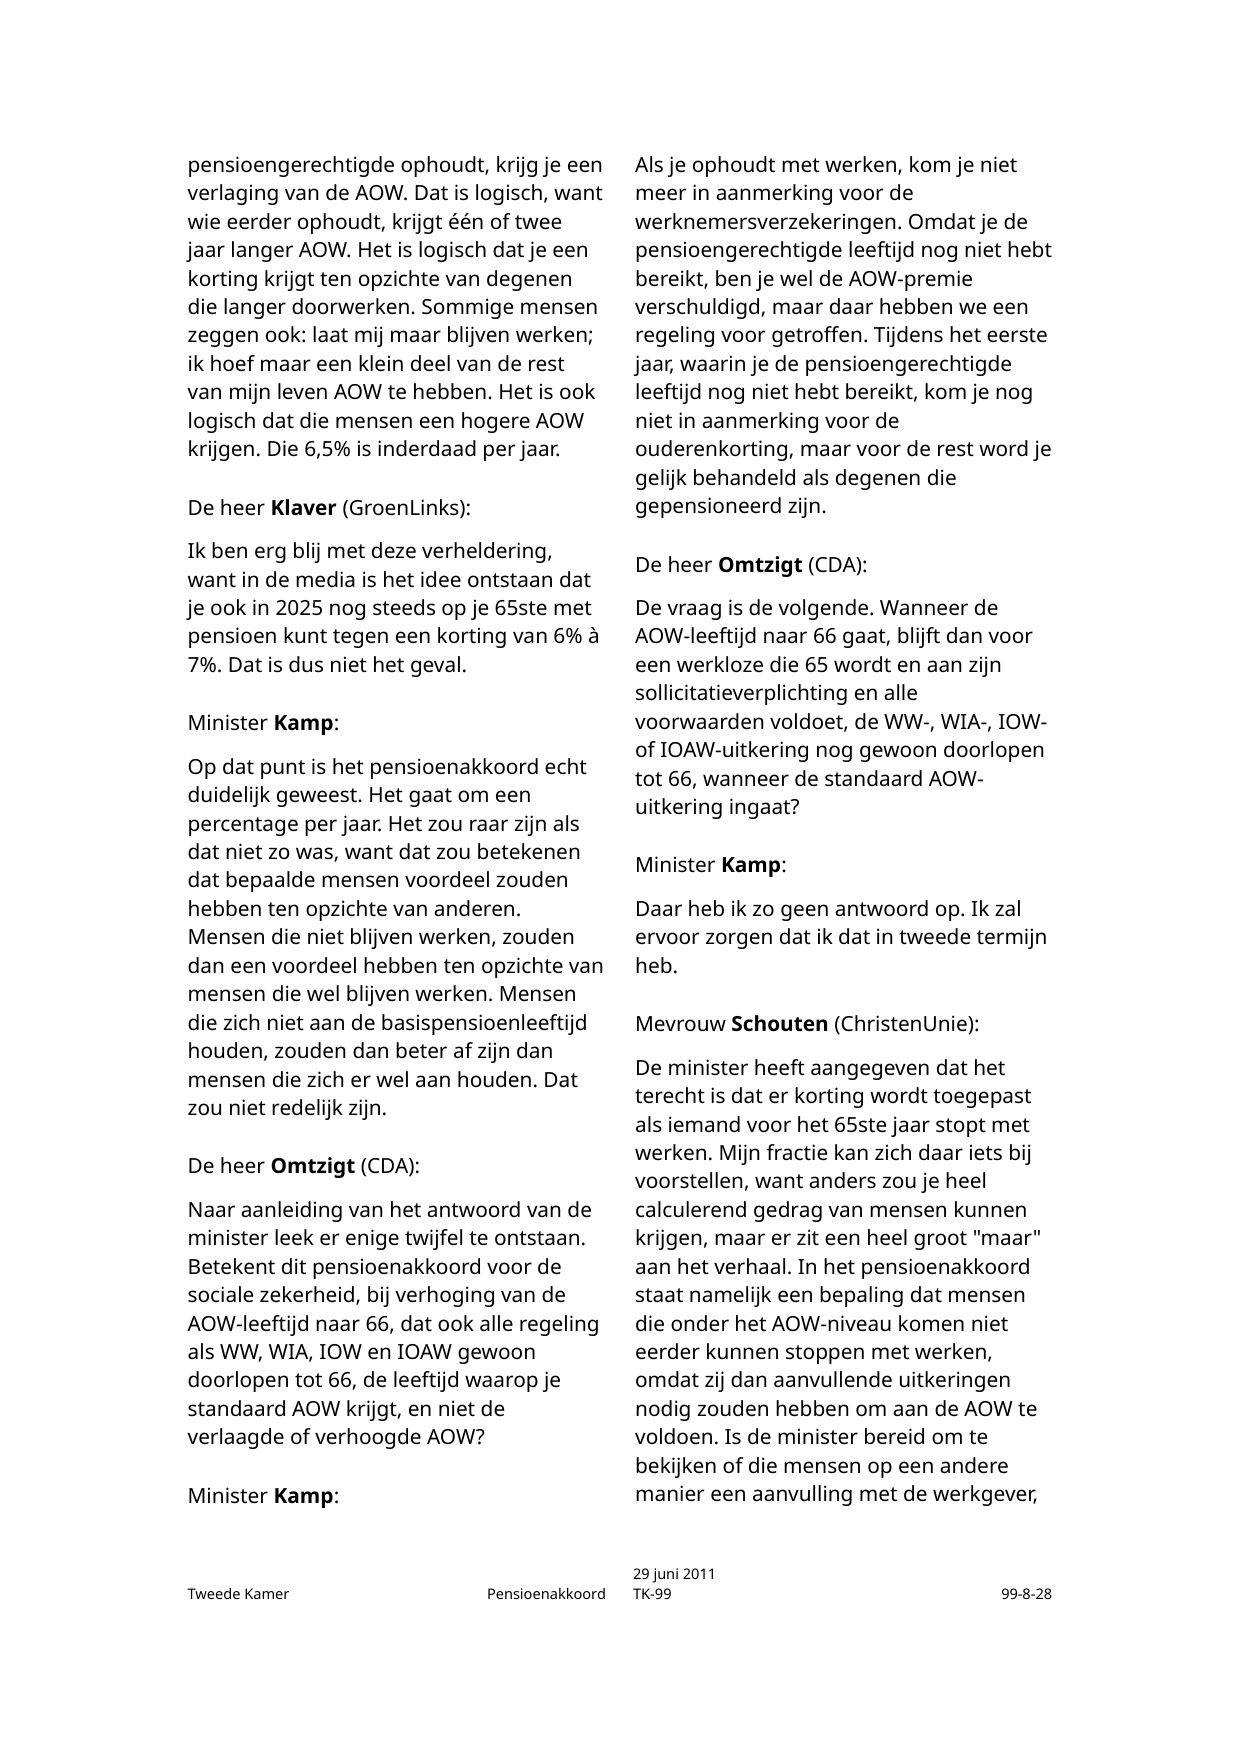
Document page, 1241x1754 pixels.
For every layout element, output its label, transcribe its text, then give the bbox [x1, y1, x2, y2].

text Minister Kamp: [187, 1481, 605, 1509]
text De heer Omtzigt (CDA): [187, 1152, 605, 1180]
text pensioengerechtigde ophoudt, krijg je een verlaging van de AOW. Dat is logisch, want wie eerder ophoudt, krijgt één of twee jaar langer AOW. Het is logisch dat je een korting krijgt ten opzichte van degenen die langer doorwerken. Sommige mensen zeggen ook: laat mij maar blijven werken; ik hoef maar een klein deel van de rest van mijn leven AOW te hebben. Het is ook logisch dat die mensen een hogere AOW krijgen. Die 6,5% is inderdaad per jaar. [187, 150, 605, 463]
text Naar aanleiding van het antwoord van de minister leek er enige twijfel te ontstaan. Betekent dit pensioenakkoord voor de sociale zekerheid, bij verhoging van de AOW-leeftijd naar 66, dat ook alle regeling als WW, WIA, IOW en IOAW gewoon doorlopen tot 66, de leeftijd waarop je standaard AOW krijgt, en niet de verlaagde of verhoogde AOW? [187, 1195, 605, 1451]
text Minister Kamp: [635, 851, 1053, 879]
text De heer Omtzigt (CDA): [635, 550, 1053, 578]
text Daar heb ik zo geen antwoord op. Ik zal ervoor zorgen dat ik dat in tweede termijn heb. [635, 894, 1053, 979]
text De minister heeft aangegeven dat het terecht is dat er korting wordt toegepast als iemand voor het 65ste jaar stopt met werken. Mijn fractie kan zich daar iets bij voorstellen, want anders zou je heel calculerend gedrag van mensen kunnen krijgen, maar er zit een heel groot "maar" aan het verhaal. In het pensioenakkoord staat namelijk een bepaling dat mensen die onder het AOW-niveau komen niet eerder kunnen stoppen met werken, omdat zij dan aanvullende uitkeringen nodig zouden hebben om aan de AOW te voldoen. Is de minister bereid om te bekijken of die mensen op een andere manier een aanvulling met de werkgever, [635, 1053, 1053, 1508]
text De vraag is de volgende. Wanneer de AOW-leeftijd naar 66 gaat, blijft dan voor een werkloze die 65 wordt en aan zijn sollicitatieverplichting en alle voorwaarden voldoet, de WW-, WIA-, IOW- of IOAW-uitkering nog gewoon doorlopen tot 66, wanneer de standaard AOW-uitkering ingaat? [635, 593, 1053, 821]
text Als je ophoudt met werken, kom je niet meer in aanmerking voor de werknemersverzekeringen. Omdat je de pensioengerechtigde leeftijd nog niet hebt bereikt, ben je wel de AOW-premie verschuldigd, maar daar hebben we een regeling voor getroffen. Tijdens het eerste jaar, waarin je de pensioengerechtigde leeftijd nog niet hebt bereikt, kom je nog niet in aanmerking voor de ouderenkorting, maar voor de rest word je gelijk behandeld als degenen die gepensioneerd zijn. [635, 150, 1053, 520]
text De heer Klaver (GroenLinks): [187, 493, 605, 521]
text Ik ben erg blij met deze verheldering, want in de media is het idee ontstaan dat je ook in 2025 nog steeds op je 65ste met pensioen kunt tegen een korting van 6% à 7%. Dat is dus niet het geval. [187, 536, 605, 678]
text Minister Kamp: [187, 708, 605, 737]
text Op dat punt is het pensioenakkoord echt duidelijk geweest. Het gaat om een percentage per jaar. Het zou raar zijn als dat niet zo was, want dat zou betekenen dat bepaalde mensen voordeel zouden hebben ten opzichte van anderen. Mensen die niet blijven werken, zouden dan een voordeel hebben ten opzichte van mensen die wel blijven werken. Mensen die zich niet aan de basispensioenleeftijd houden, zouden dan beter af zijn dan mensen die zich er wel aan houden. Dat zou niet redelijk zijn. [187, 752, 605, 1122]
text Mevrouw Schouten (ChristenUnie): [635, 1009, 1053, 1038]
